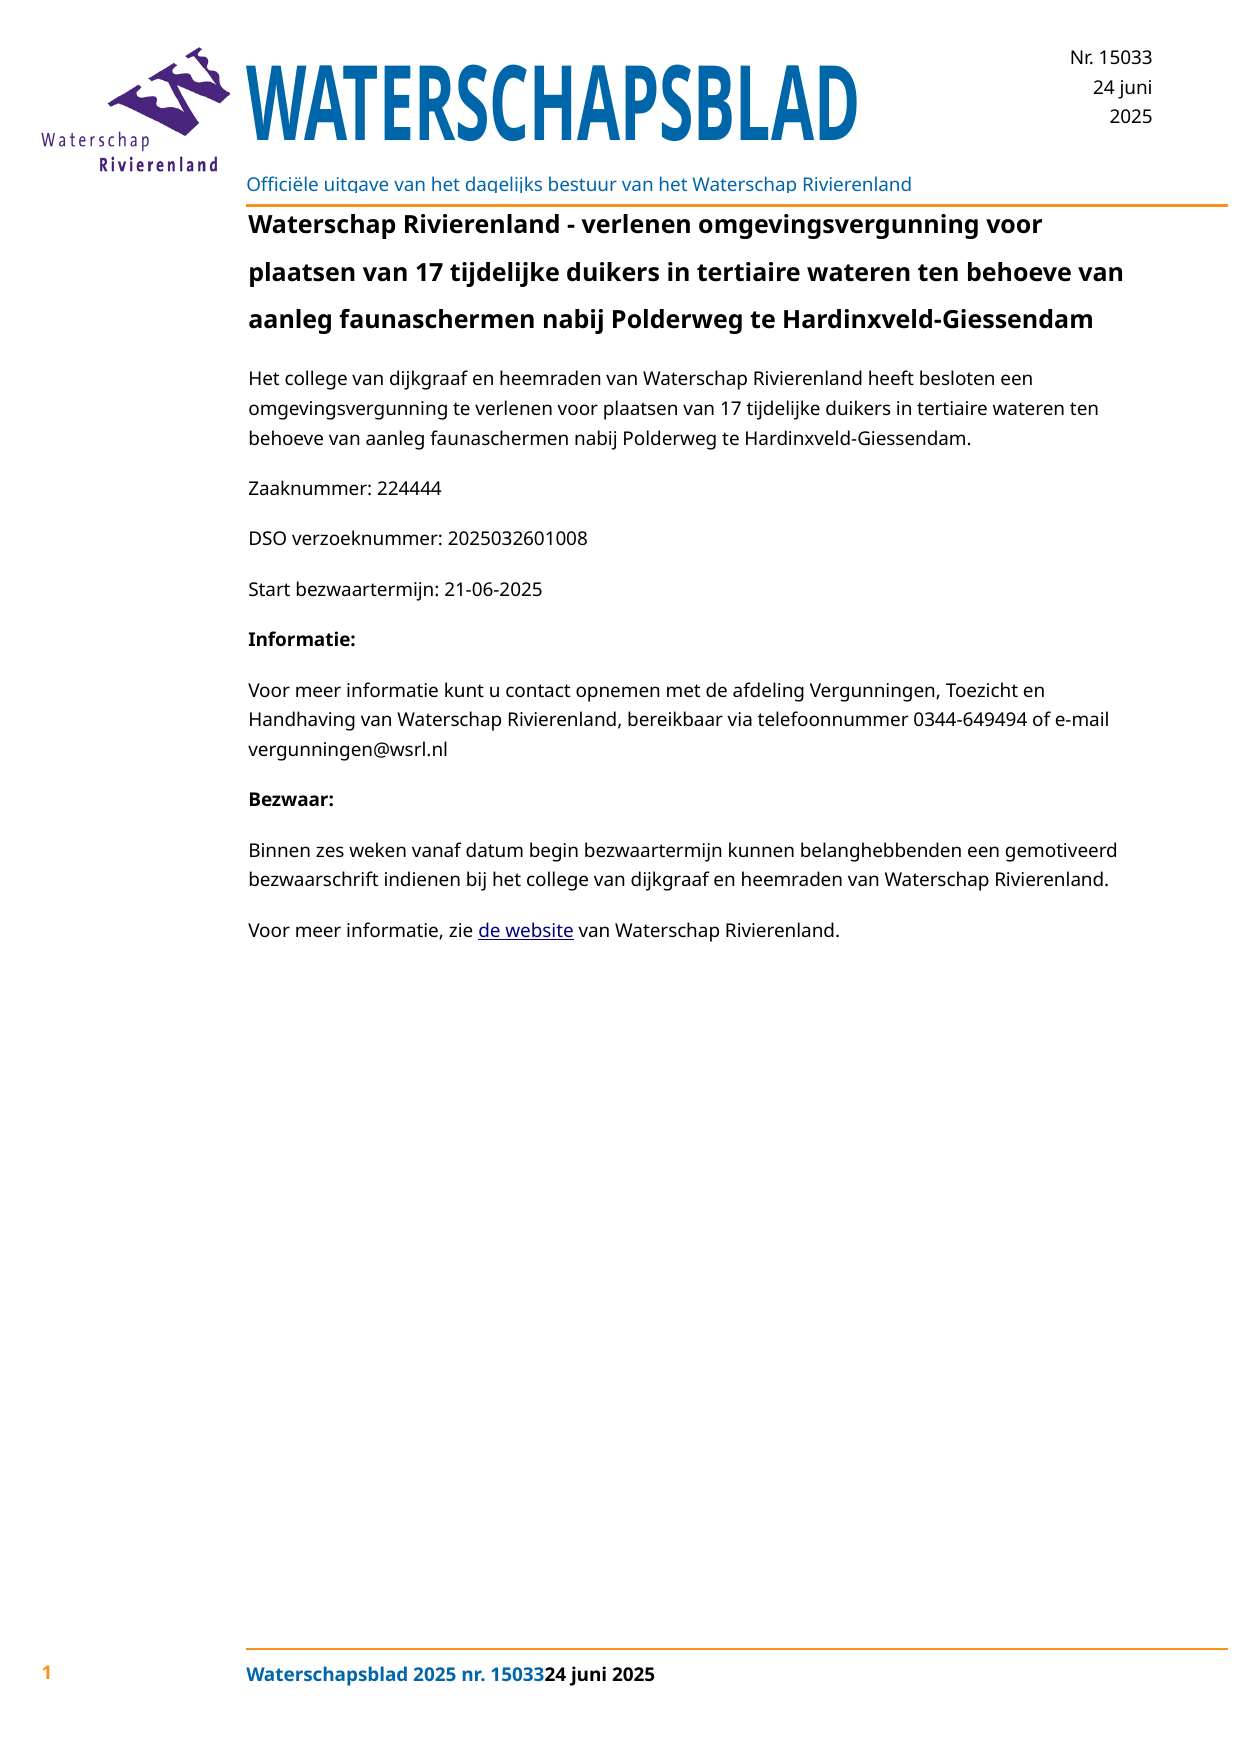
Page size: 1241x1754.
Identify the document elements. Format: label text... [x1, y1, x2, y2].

text Bezwaar: [248, 786, 1152, 812]
text Zaaknummer: 224444 [248, 475, 1152, 501]
text Het college van dijkgraaf en heemraden van Waterschap Rivierenland heeft besloten een omgevingsvergunning te verlenen voor plaatsen van 17 tijdelijke duikers in tertiaire wateren ten behoeve van aanleg faunaschermen nabij Polderweg te Hardinxveld-Giessendam. [248, 366, 1152, 450]
text Informatie: [248, 626, 1152, 652]
text Waterschap Rivierenland - verlenen omgevingsvergunning voor plaatsen van 17 tijdelijke duikers in tertiaire wateren ten behoeve van aanleg faunaschermen nabij Polderweg te Hardinxveld-Giessendam [248, 207, 1152, 336]
text Binnen zes weken vanaf datum begin bezwaartermijn kunnen belanghebbenden een gemotiveerd bezwaarschrift indienen bij het college van dijkgraaf en heemraden van Waterschap Rivierenland. [248, 837, 1152, 892]
text Start bezwaartermijn: 21-06-2025 [248, 576, 1152, 602]
text Voor meer informatie kunt u contact opnemen met de afdeling Vergunningen, Toezicht en Handhaving van Waterschap Rivierenland, bereikbaar via telefoonnummer 0344-649494 of e-mail vergunningen@wsrl.nl [248, 677, 1152, 762]
text DSO verzoeknummer: 2025032601008 [248, 526, 1152, 551]
text Voor meer informatie, zie de website van Waterschap Rivierenland. [248, 917, 1152, 942]
picture [41, 47, 231, 172]
